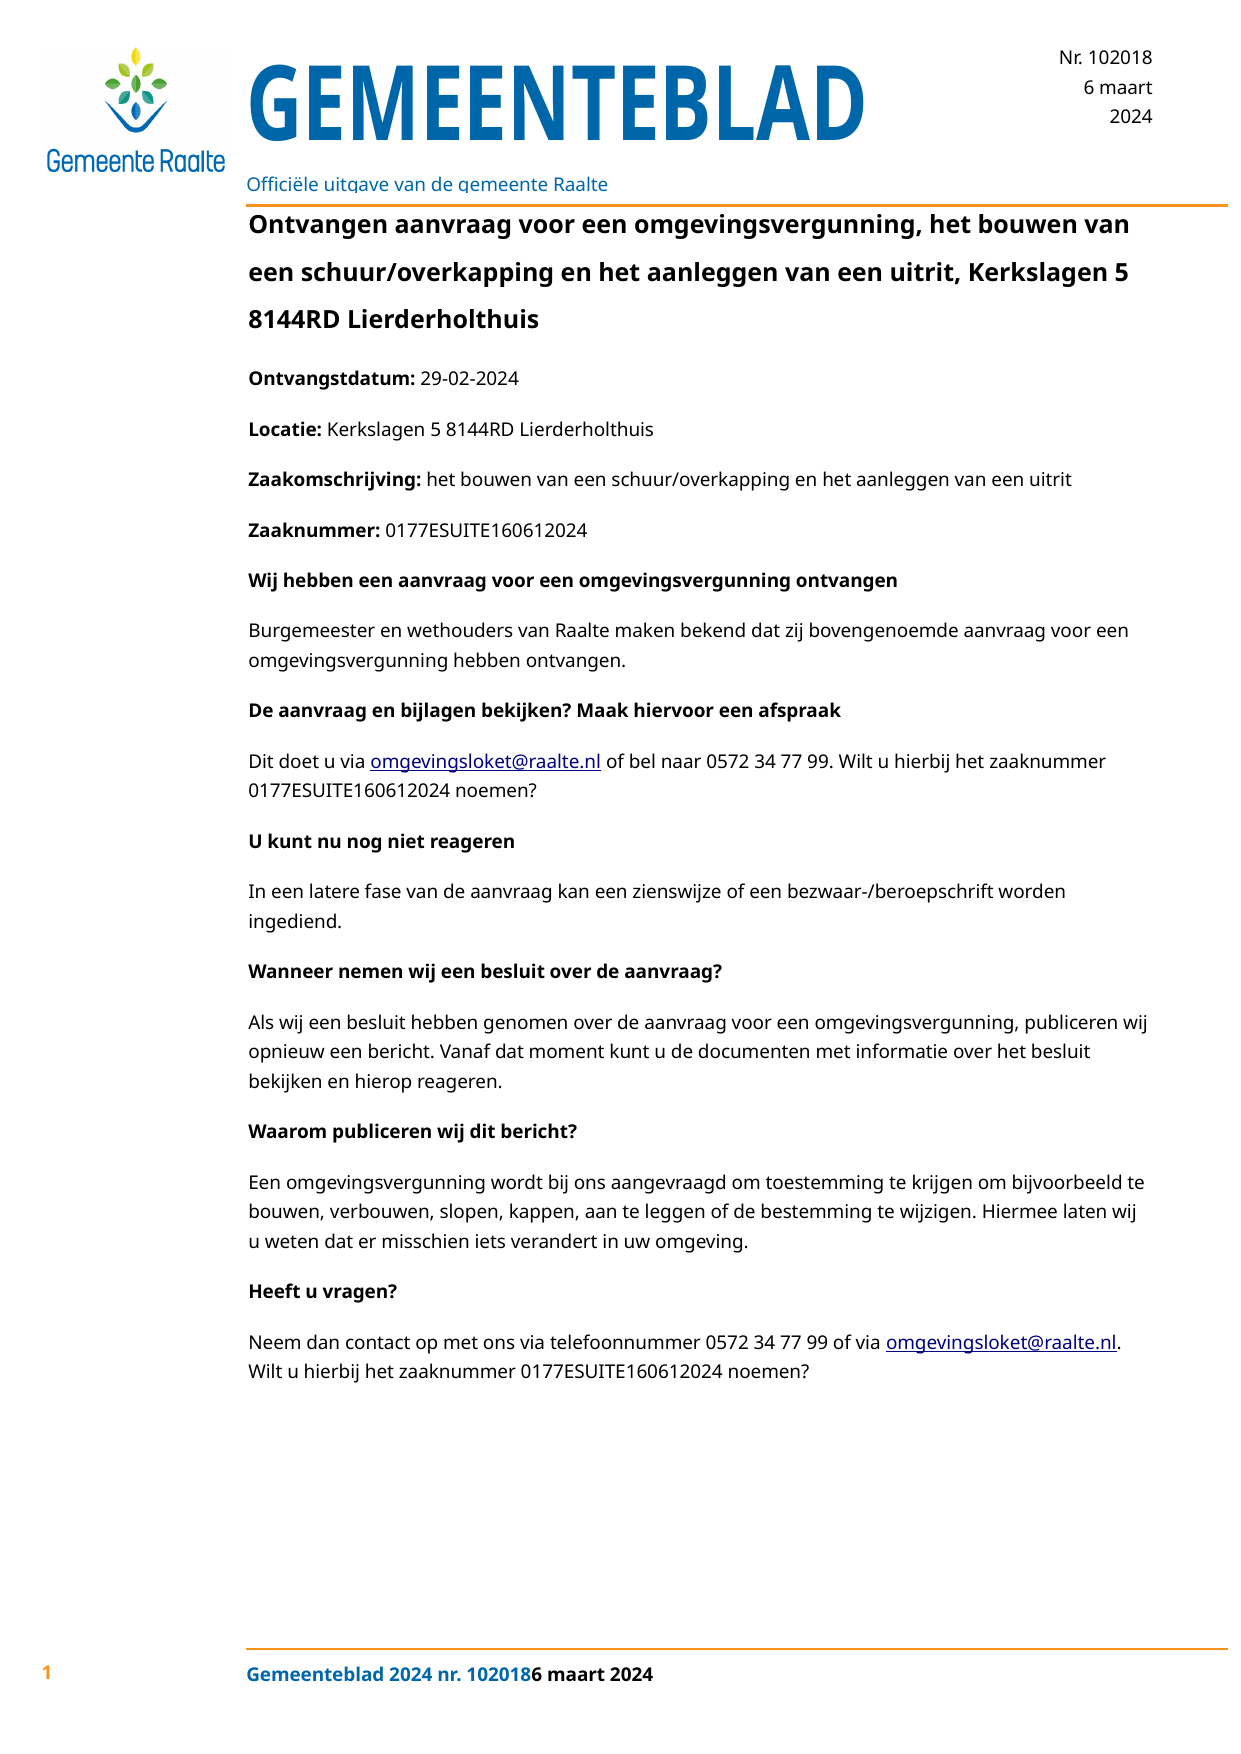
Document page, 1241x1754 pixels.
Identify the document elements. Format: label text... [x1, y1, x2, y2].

text Als wij een besluit hebben genomen over de aanvraag voor een omgevingsvergunning, publiceren wij opnieuw een bericht. Vanaf dat moment kunt u de documenten met informatie over het besluit bekijken en hierop reageren. [248, 1009, 1152, 1094]
text Waarom publiceren wij dit bericht? [248, 1118, 1152, 1144]
text Heeft u vragen? [248, 1278, 1152, 1304]
text Ontvangstdatum: 29-02-2024 [248, 366, 1152, 391]
picture [41, 47, 231, 172]
text In een latere fase van de aanvraag kan een zienswijze of een bezwaar-/beroepschrift worden ingediend. [248, 878, 1152, 934]
text Een omgevingsvergunning wordt bij ons aangevraagd om toestemming te krijgen om bijvoorbeeld te bouwen, verbouwen, slopen, kappen, aan te leggen of de bestemming te wijzigen. Hiermee laten wij u weten dat er misschien iets verandert in uw omgeving. [248, 1169, 1152, 1254]
text Ontvangen aanvraag voor een omgevingsvergunning, het bouwen van een schuur/overkapping en het aanleggen van een uitrit, Kerkslagen 5 8144RD Lierderholthuis [248, 207, 1152, 336]
text Neem dan contact op met ons via telefoonnummer 0572 34 77 99 of via omgevingsloket@raalte.nl. Wilt u hierbij het zaaknummer 0177ESUITE160612024 noemen? [248, 1329, 1152, 1384]
text Locatie: Kerkslagen 5 8144RD Lierderholthuis [248, 416, 1152, 442]
text Dit doet u via omgevingsloket@raalte.nl of bel naar 0572 34 77 99. Wilt u hierbij het zaaknummer 0177ESUITE160612024 noemen? [248, 748, 1152, 803]
text Wij hebben een aanvraag voor een omgevingsvergunning ontvangen [248, 567, 1152, 593]
text De aanvraag en bijlagen bekijken? Maak hiervoor een afspraak [248, 698, 1152, 723]
text Burgemeester en wethouders van Raalte maken bekend dat zij bovengenoemde aanvraag voor een omgevingsvergunning hebben ontvangen. [248, 618, 1152, 673]
text Zaakomschrijving: het bouwen van een schuur/overkapping en het aanleggen van een uitrit [248, 466, 1152, 492]
text Zaaknummer: 0177ESUITE160612024 [248, 517, 1152, 542]
text Wanneer nemen wij een besluit over de aanvraag? [248, 958, 1152, 984]
text U kunt nu nog niet reageren [248, 828, 1152, 854]
